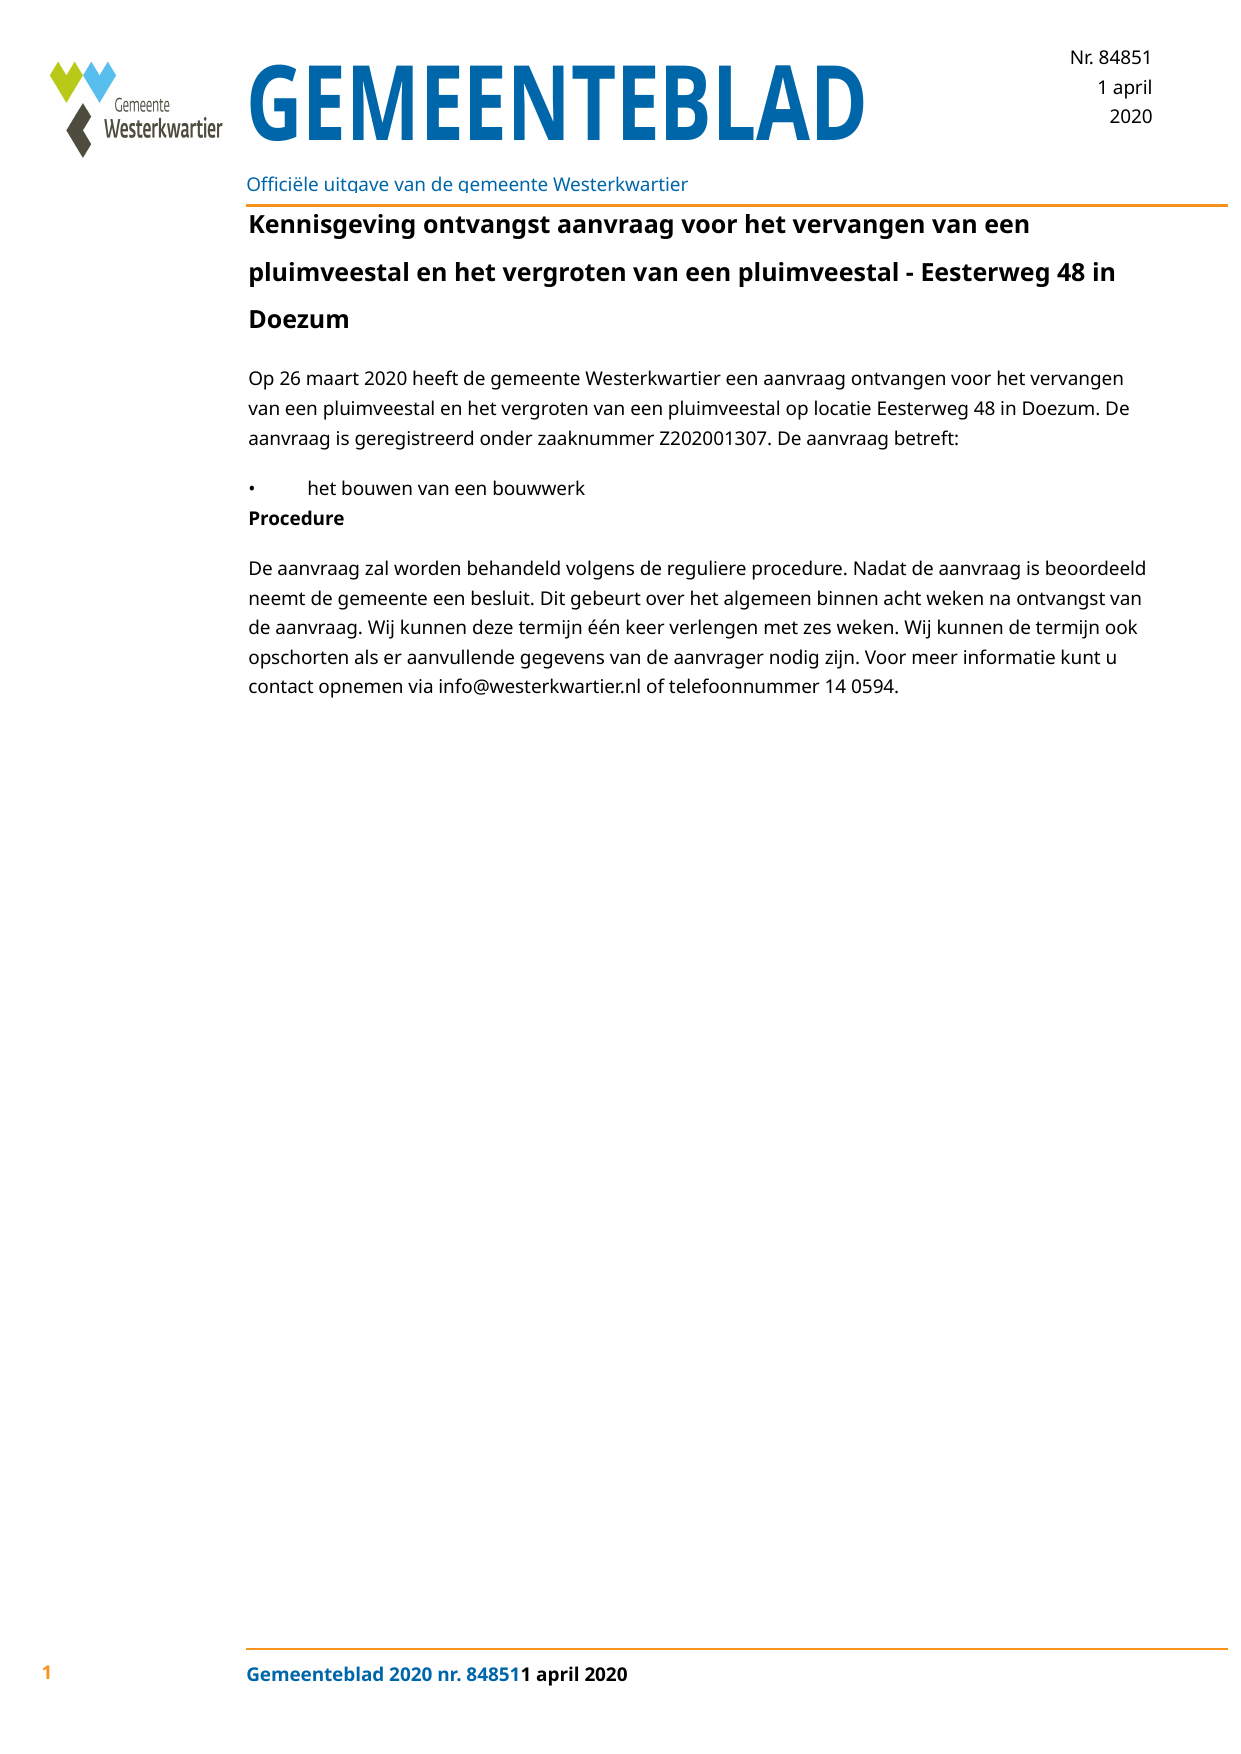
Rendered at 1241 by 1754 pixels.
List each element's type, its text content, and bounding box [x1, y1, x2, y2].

text Op 26 maart 2020 heeft de gemeente Westerkwartier een aanvraag ontvangen voor het vervangen van een pluimveestal en het vergroten van een pluimveestal op locatie Eesterweg 48 in Doezum. De aanvraag is geregistreerd onder zaaknummer Z202001307. De aanvraag betreft: [248, 366, 1152, 450]
list het bouwen van een bouwwerk [248, 475, 1152, 501]
text De aanvraag zal worden behandeld volgens de reguliere procedure. Nadat de aanvraag is beoordeeld neemt de gemeente een besluit. Dit gebeurt over het algemeen binnen acht weken na ontvangst van de aanvraag. Wij kunnen deze termijn één keer verlengen met zes weken. Wij kunnen de termijn ook opschorten als er aanvullende gegevens van de aanvrager nodig zijn. Voor meer informatie kunt u contact opnemen via info@westerkwartier.nl of telefoonnummer 14 0594. [248, 555, 1152, 699]
picture [41, 47, 231, 172]
text Kennisgeving ontvangst aanvraag voor het vervangen van een pluimveestal en het vergroten van een pluimveestal - Eesterweg 48 in Doezum [248, 207, 1152, 336]
text Procedure [248, 505, 1152, 530]
